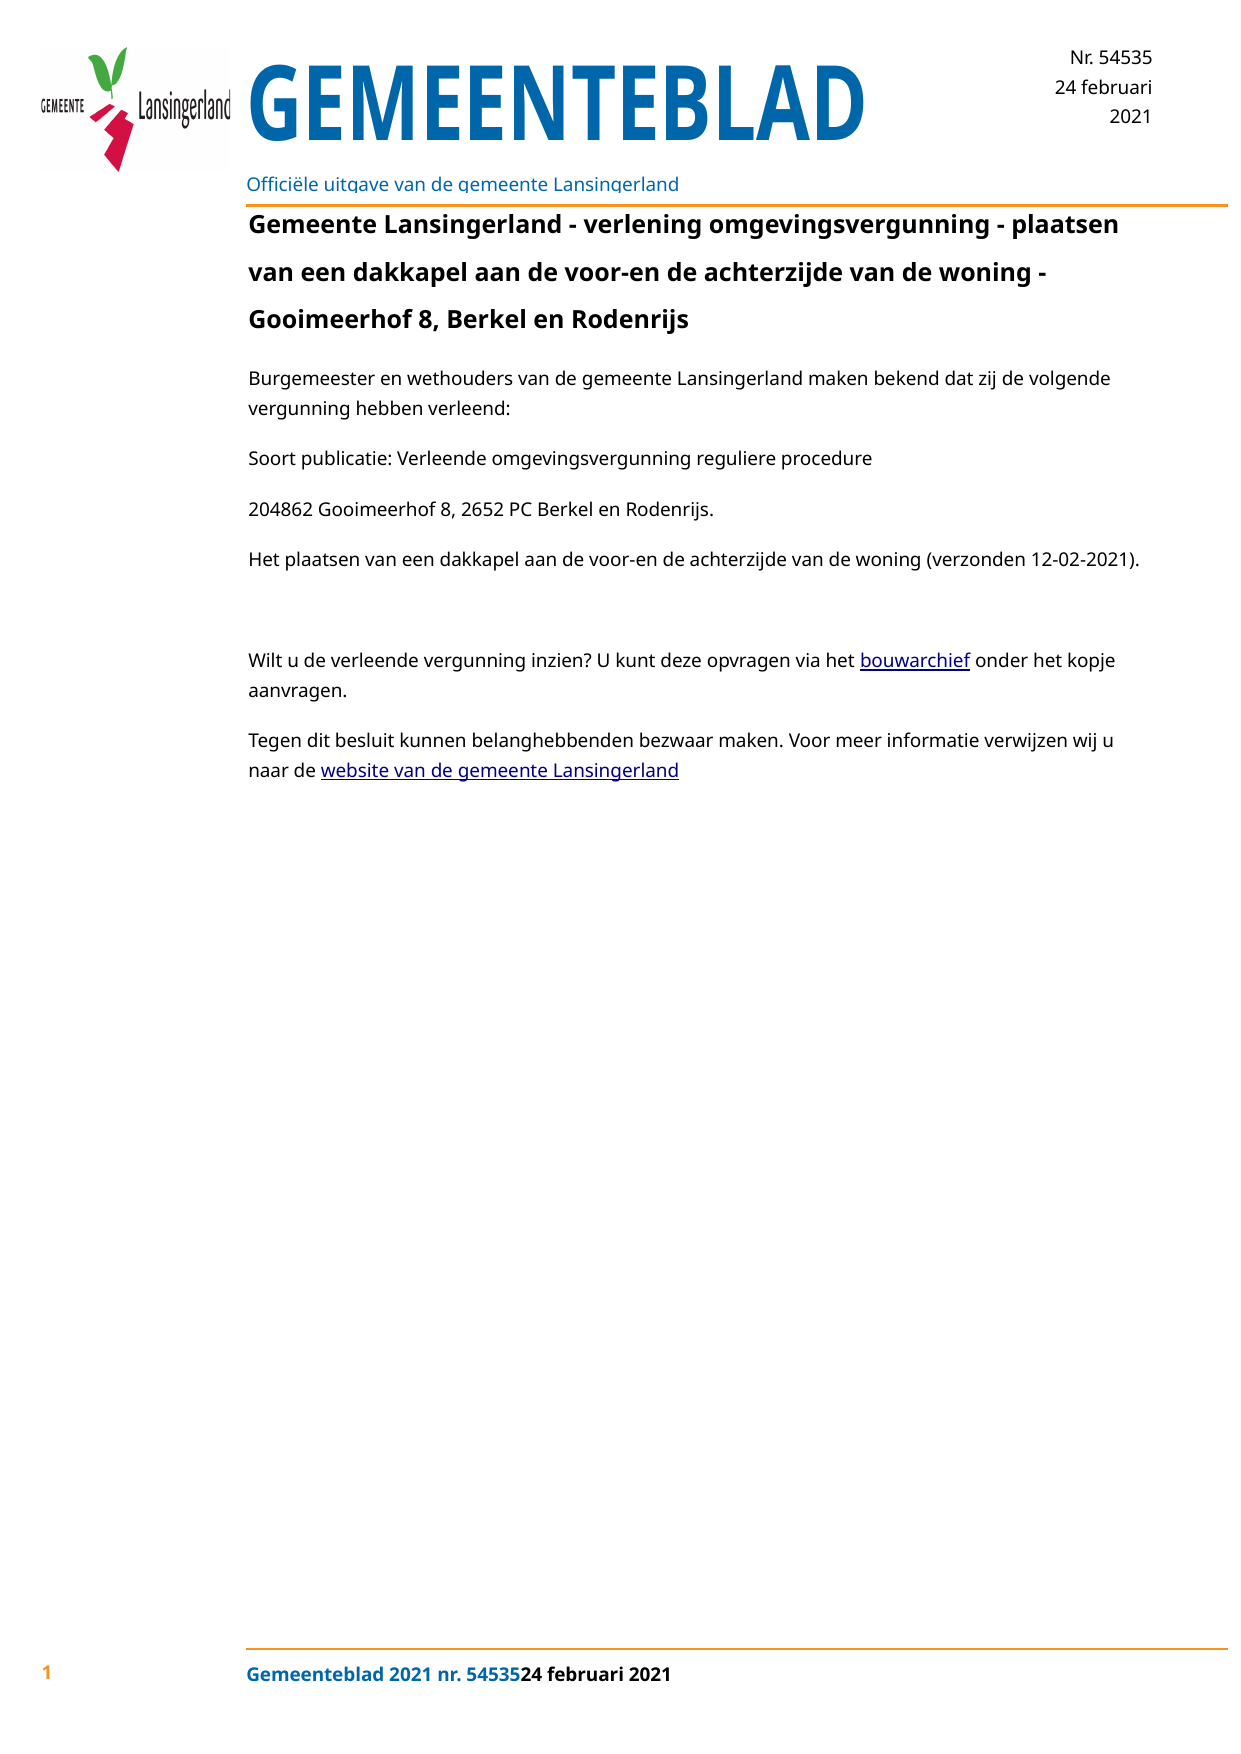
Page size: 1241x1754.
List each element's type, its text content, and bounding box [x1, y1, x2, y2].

picture [41, 47, 231, 172]
text Soort publicatie: Verleende omgevingsvergunning reguliere procedure [248, 446, 1152, 471]
text Het plaatsen van een dakkapel aan de voor-en de achterzijde van de woning (verzonden 12-02-2021). [248, 546, 1152, 572]
text Wilt u de verleende vergunning inzien? U kunt deze opvragen via het bouwarchief onder het kopje aanvragen. [248, 647, 1152, 702]
text Burgemeester en wethouders van de gemeente Lansingerland maken bekend dat zij de volgende vergunning hebben verleend: [248, 366, 1152, 421]
text 204862 Gooimeerhof 8, 2652 PC Berkel en Rodenrijs. [248, 496, 1152, 522]
text Gemeente Lansingerland - verlening omgevingsvergunning - plaatsen van een dakkapel aan de voor-en de achterzijde van de woning - Gooimeerhof 8, Berkel en Rodenrijs [248, 207, 1152, 336]
text Tegen dit besluit kunnen belanghebbenden bezwaar maken. Voor meer informatie verwijzen wij u naar de website van de gemeente Lansingerland [248, 727, 1152, 782]
